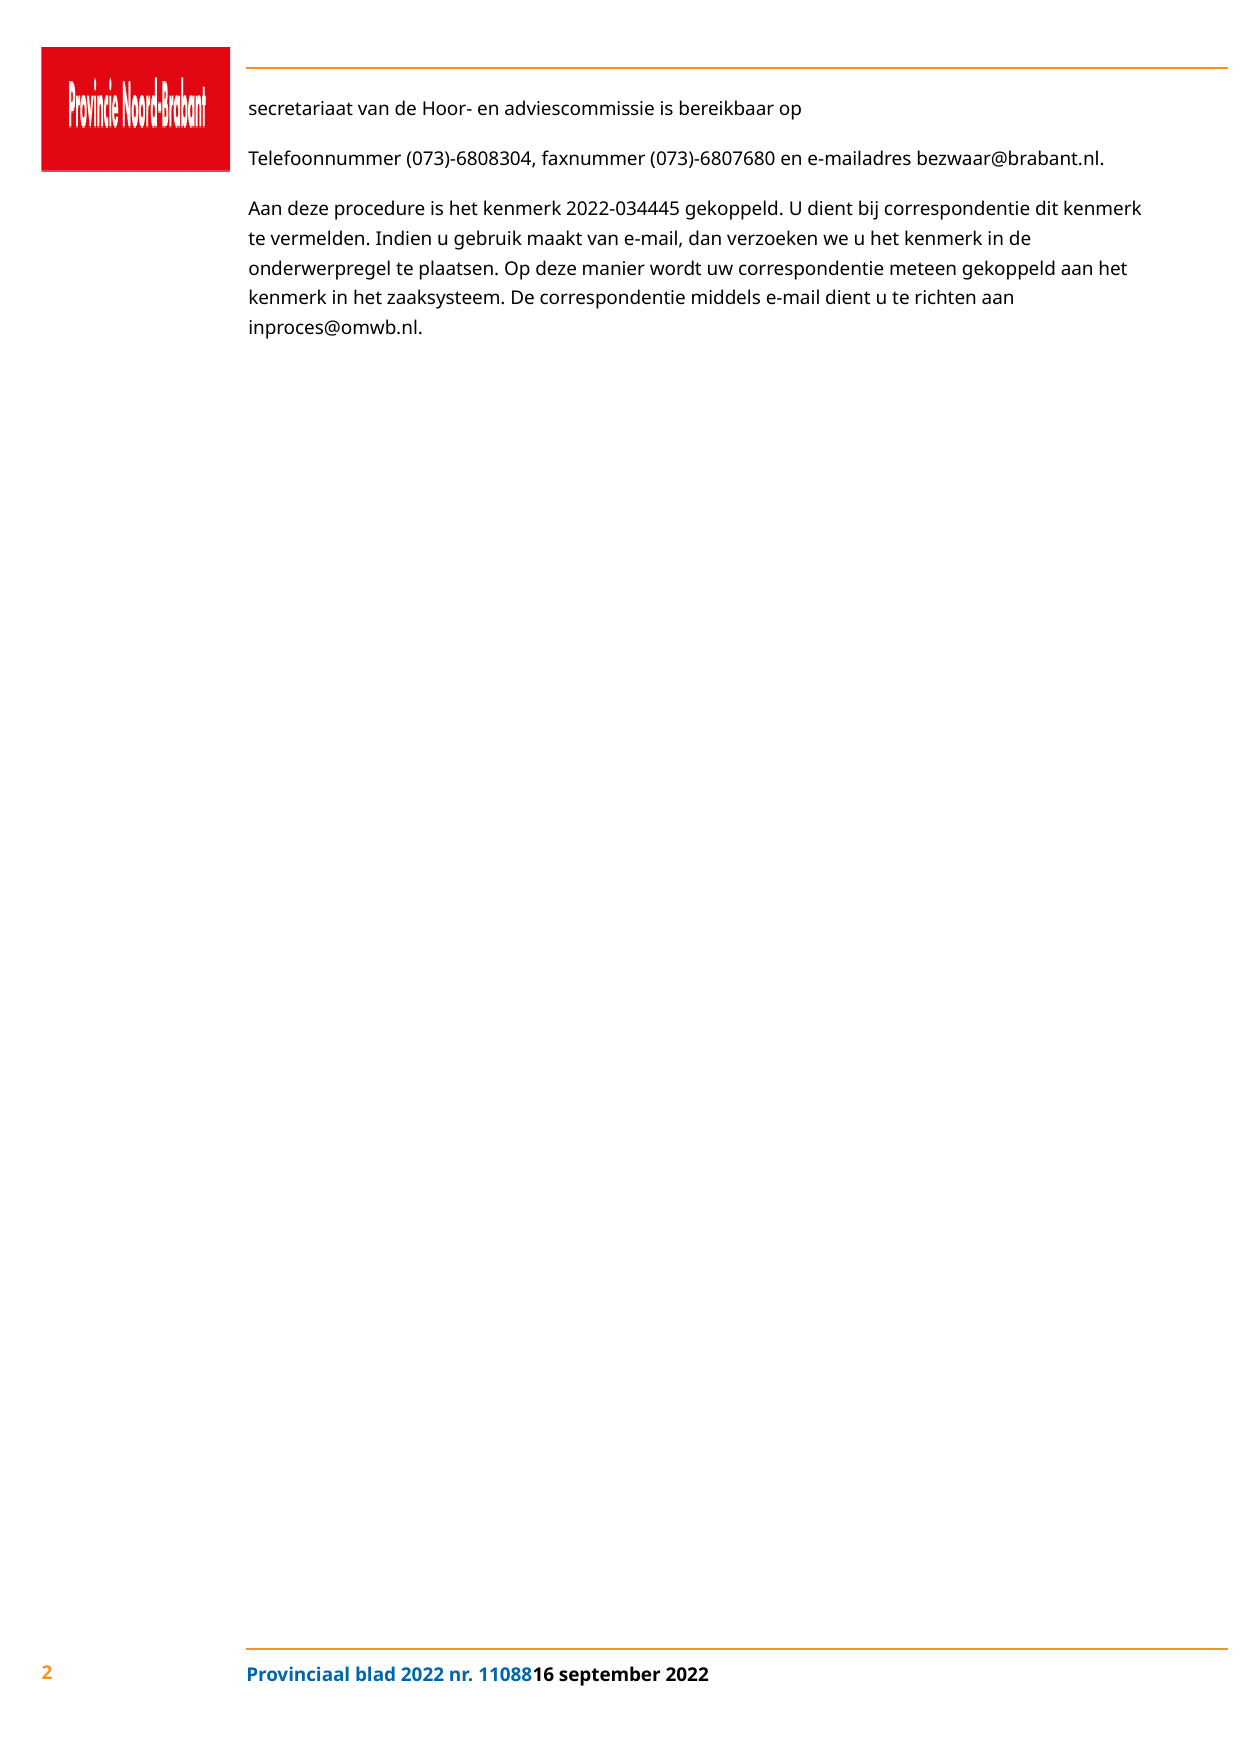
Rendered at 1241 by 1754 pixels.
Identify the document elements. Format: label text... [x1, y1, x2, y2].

text Aan deze procedure is het kenmerk 2022-034445 gekoppeld. U dient bij correspondentie dit kenmerk te vermelden. Indien u gebruik maakt van e-mail, dan verzoeken we u het kenmerk in de onderwerpregel te plaatsen. Op deze manier wordt uw correspondentie meteen gekoppeld aan het kenmerk in het zaaksysteem. De correspondentie middels e-mail dient u te richten aan inproces@omwb.nl. [248, 196, 1152, 340]
text Telefoonnummer (073)-6808304, faxnummer (073)-6807680 en e-mailadres bezwaar@brabant.nl. [248, 145, 1152, 171]
picture [41, 47, 231, 172]
text secretariaat van de Hoor- en adviescommissie is bereikbaar op [248, 95, 1152, 121]
